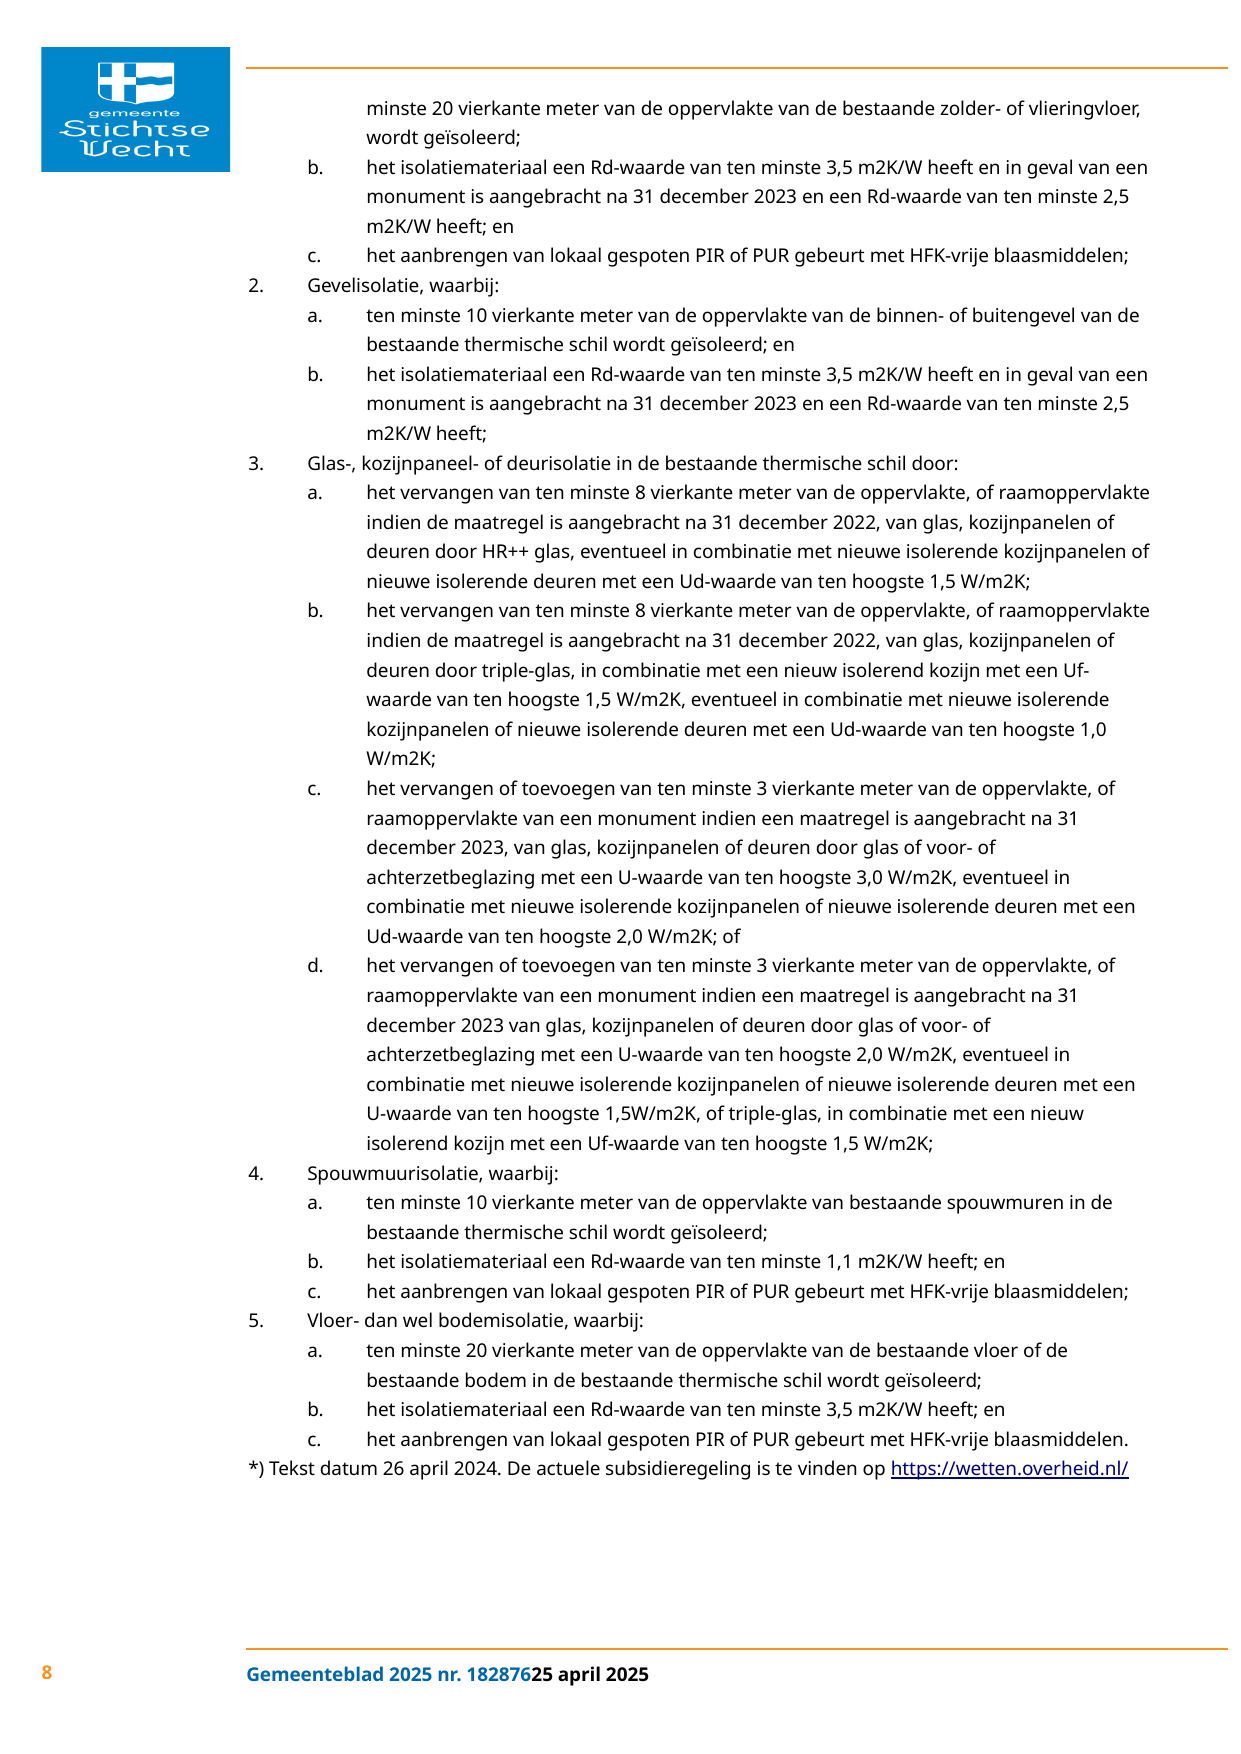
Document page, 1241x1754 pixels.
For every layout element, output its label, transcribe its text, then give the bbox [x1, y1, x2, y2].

list het isolatiemateriaal een Rd-waarde van ten minste 3,5 m2K/W heeft en in geval van een monument is aangebracht na 31 december 2023 en een Rd-waarde van ten minste 2,5 m2K/W heeft; [307, 361, 1152, 446]
list het aanbrengen van lokaal gespoten PIR of PUR gebeurt met HFK-vrije blaasmiddelen; [307, 1278, 1152, 1304]
list het vervangen van ten minste 8 vierkante meter van de oppervlakte, of raamoppervlakte indien de maatregel is aangebracht na 31 december 2022, van glas, kozijnpanelen of deuren door HR++ glas, eventueel in combinatie met nieuwe isolerende kozijnpanelen of nieuwe isolerende deuren met een Ud-waarde van ten hoogste 1,5 W/m2K; [307, 479, 1152, 594]
text *) Tekst datum 26 april 2024. De actuele subsidieregeling is te vinden op https://wetten.overheid.nl/ [248, 1456, 1152, 1481]
list ten minste 10 vierkante meter van de oppervlakte van de binnen- of buitengevel van de bestaande thermische schil wordt geïsoleerd; en [307, 302, 1152, 357]
list het aanbrengen van lokaal gespoten PIR of PUR gebeurt met HFK-vrije blaasmiddelen; [307, 243, 1152, 268]
list het aanbrengen van lokaal gespoten PIR of PUR gebeurt met HFK-vrije blaasmiddelen. [307, 1426, 1152, 1452]
list Glas-, kozijnpaneel- of deurisolatie in de bestaande thermische schil door: [248, 450, 1152, 476]
list ten minste 10 vierkante meter van de oppervlakte van bestaande spouwmuren in de bestaande thermische schil wordt geïsoleerd; [307, 1189, 1152, 1245]
list Gevelisolatie, waarbij: [248, 272, 1152, 298]
list het vervangen of toevoegen van ten minste 3 vierkante meter van de oppervlakte, of raamoppervlakte van een monument indien een maatregel is aangebracht na 31 december 2023 van glas, kozijnpanelen of deuren door glas of voor- of achterzetbeglazing met een U-waarde van ten hoogste 2,0 W/m2K, eventueel in combinatie met nieuwe isolerende kozijnpanelen of nieuwe isolerende deuren met een U-waarde van ten hoogste 1,5W/m2K, of triple-glas, in combinatie met een nieuw isolerend kozijn met een Uf-waarde van ten hoogste 1,5 W/m2K; [307, 953, 1152, 1156]
list het isolatiemateriaal een Rd-waarde van ten minste 1,1 m2K/W heeft; en [307, 1248, 1152, 1274]
list Spouwmuurisolatie, waarbij: [248, 1160, 1152, 1186]
list het isolatiemateriaal een Rd-waarde van ten minste 3,5 m2K/W heeft; en [307, 1396, 1152, 1422]
list ten minste 20 vierkante meter van de oppervlakte van de bestaande vloer of de bestaande bodem in de bestaande thermische schil wordt geïsoleerd; [307, 1337, 1152, 1393]
picture [137, 63, 174, 103]
list het vervangen van ten minste 8 vierkante meter van de oppervlakte, of raamoppervlakte indien de maatregel is aangebracht na 31 december 2022, van glas, kozijnpanelen of deuren door triple-glas, in combinatie met een nieuw isolerend kozijn met een Uf-waarde van ten hoogste 1,5 W/m2K, eventueel in combinatie met nieuwe isolerende kozijnpanelen of nieuwe isolerende deuren met een Ud-waarde van ten hoogste 1,0 W/m2K; [307, 598, 1152, 771]
list Vloer- dan wel bodemisolatie, waarbij: [248, 1308, 1152, 1333]
list minste 20 vierkante meter van de oppervlakte van de bestaande zolder- of vlieringvloer, wordt geïsoleerd; [307, 95, 1152, 150]
list het vervangen of toevoegen van ten minste 3 vierkante meter van de oppervlakte, of raamoppervlakte van een monument indien een maatregel is aangebracht na 31 december 2023, van glas, kozijnpanelen of deuren door glas of voor- of achterzetbeglazing met een U-waarde van ten hoogste 3,0 W/m2K, eventueel in combinatie met nieuwe isolerende kozijnpanelen of nieuwe isolerende deuren met een Ud-waarde van ten hoogste 2,0 W/m2K; of [307, 775, 1152, 949]
picture [99, 63, 135, 101]
list het isolatiemateriaal een Rd-waarde van ten minste 3,5 m2K/W heeft en in geval van een monument is aangebracht na 31 december 2023 en een Rd-waarde van ten minste 2,5 m2K/W heeft; en [307, 154, 1152, 239]
